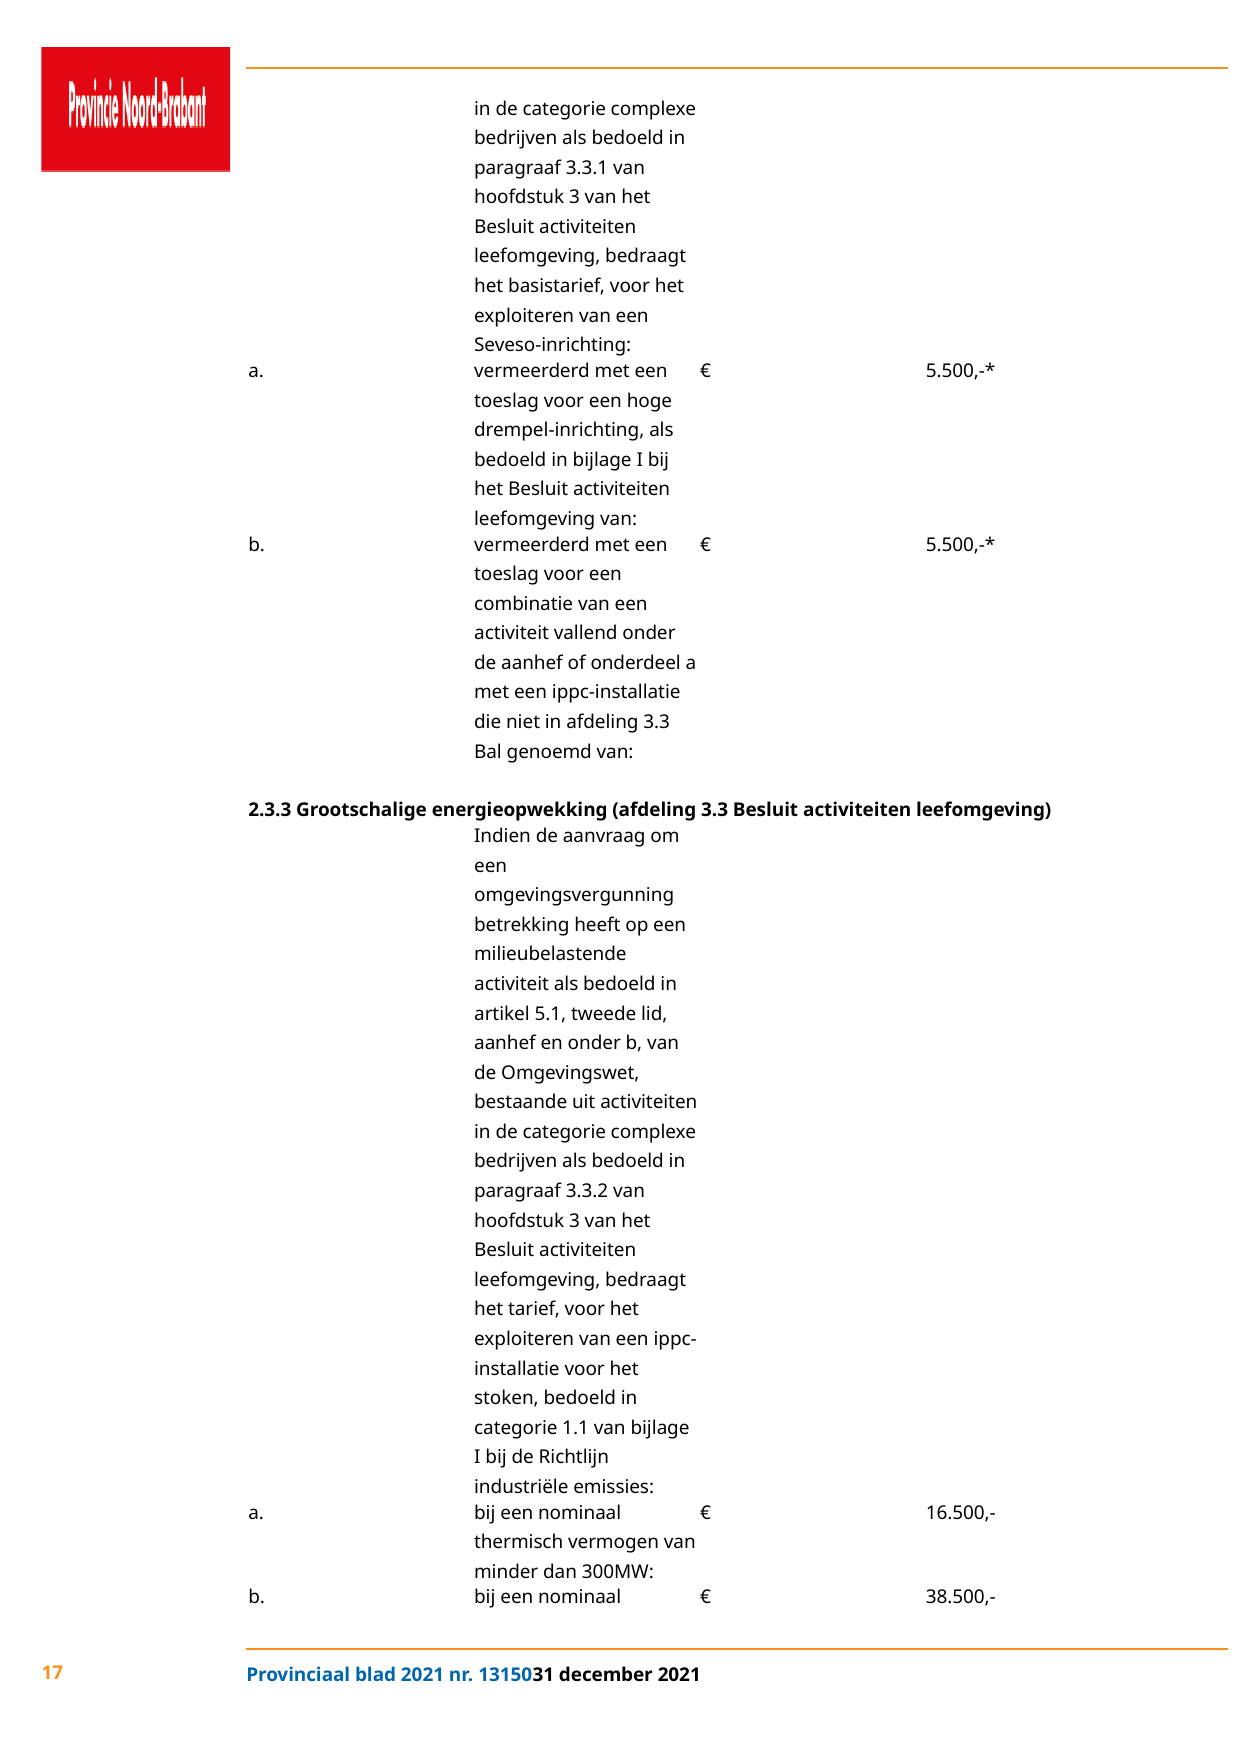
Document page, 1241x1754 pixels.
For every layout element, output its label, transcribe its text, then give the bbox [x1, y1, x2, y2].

table_header 2.3.3 Grootschalige energieopwekking (afdeling 3.3 Besluit activiteiten leefomgeving) [248, 797, 1152, 822]
table_cell € [700, 531, 926, 764]
table_cell vermeerderd met een toeslag voor een hoge drempel-inrichting, als bedoeld in bijlage I bij het Besluit activiteiten leefomgeving van: [474, 357, 700, 531]
table_cell b. [248, 531, 474, 764]
table_cell b. [248, 1584, 474, 1609]
table_cell a. [248, 1499, 474, 1584]
table_cell € [700, 1584, 926, 1609]
table_cell € [700, 1499, 926, 1584]
table_cell bij een nominaal thermisch vermogen van minder dan 300MW: [474, 1499, 700, 1584]
table_cell 38.500,- [926, 1584, 1152, 1609]
table_cell [926, 822, 1152, 1499]
table_cell [700, 822, 926, 1499]
table_cell in de categorie complexe bedrijven als bedoeld in paragraaf 3.3.1 van hoofdstuk 3 van het Besluit activiteiten leefomgeving, bedraagt het basistarief, voor het exploiteren van een Seveso-inrichting: [474, 95, 700, 357]
table_cell vermeerderd met een toeslag voor een combinatie van een activiteit vallend onder de aanhef of onderdeel a met een ippc-installatie die niet in afdeling 3.3 Bal genoemd van: [474, 531, 700, 764]
table_cell [926, 95, 1152, 357]
table_cell 5.500,-* [926, 357, 1152, 531]
table_cell a. [248, 357, 474, 531]
table_cell Indien de aanvraag om een omgevingsvergunning betrekking heeft op een milieubelastende activiteit als bedoeld in artikel 5.1, tweede lid, aanhef en onder b, van de Omgevingswet, bestaande uit activiteiten in de categorie complexe bedrijven als bedoeld in paragraaf 3.3.2 van hoofdstuk 3 van het Besluit activiteiten leefomgeving, bedraagt het tarief, voor het exploiteren van een ippc-installatie voor het stoken, bedoeld in categorie 1.1 van bijlage I bij de Richtlijn industriële emissies: [474, 822, 700, 1499]
picture [41, 47, 231, 172]
table_cell [700, 95, 926, 357]
table_cell [248, 822, 474, 1499]
table_cell € [700, 357, 926, 531]
table_cell [248, 95, 474, 357]
table_cell 16.500,- [926, 1499, 1152, 1584]
table_cell bij een nominaal [474, 1584, 700, 1609]
table_cell 5.500,-* [926, 531, 1152, 764]
